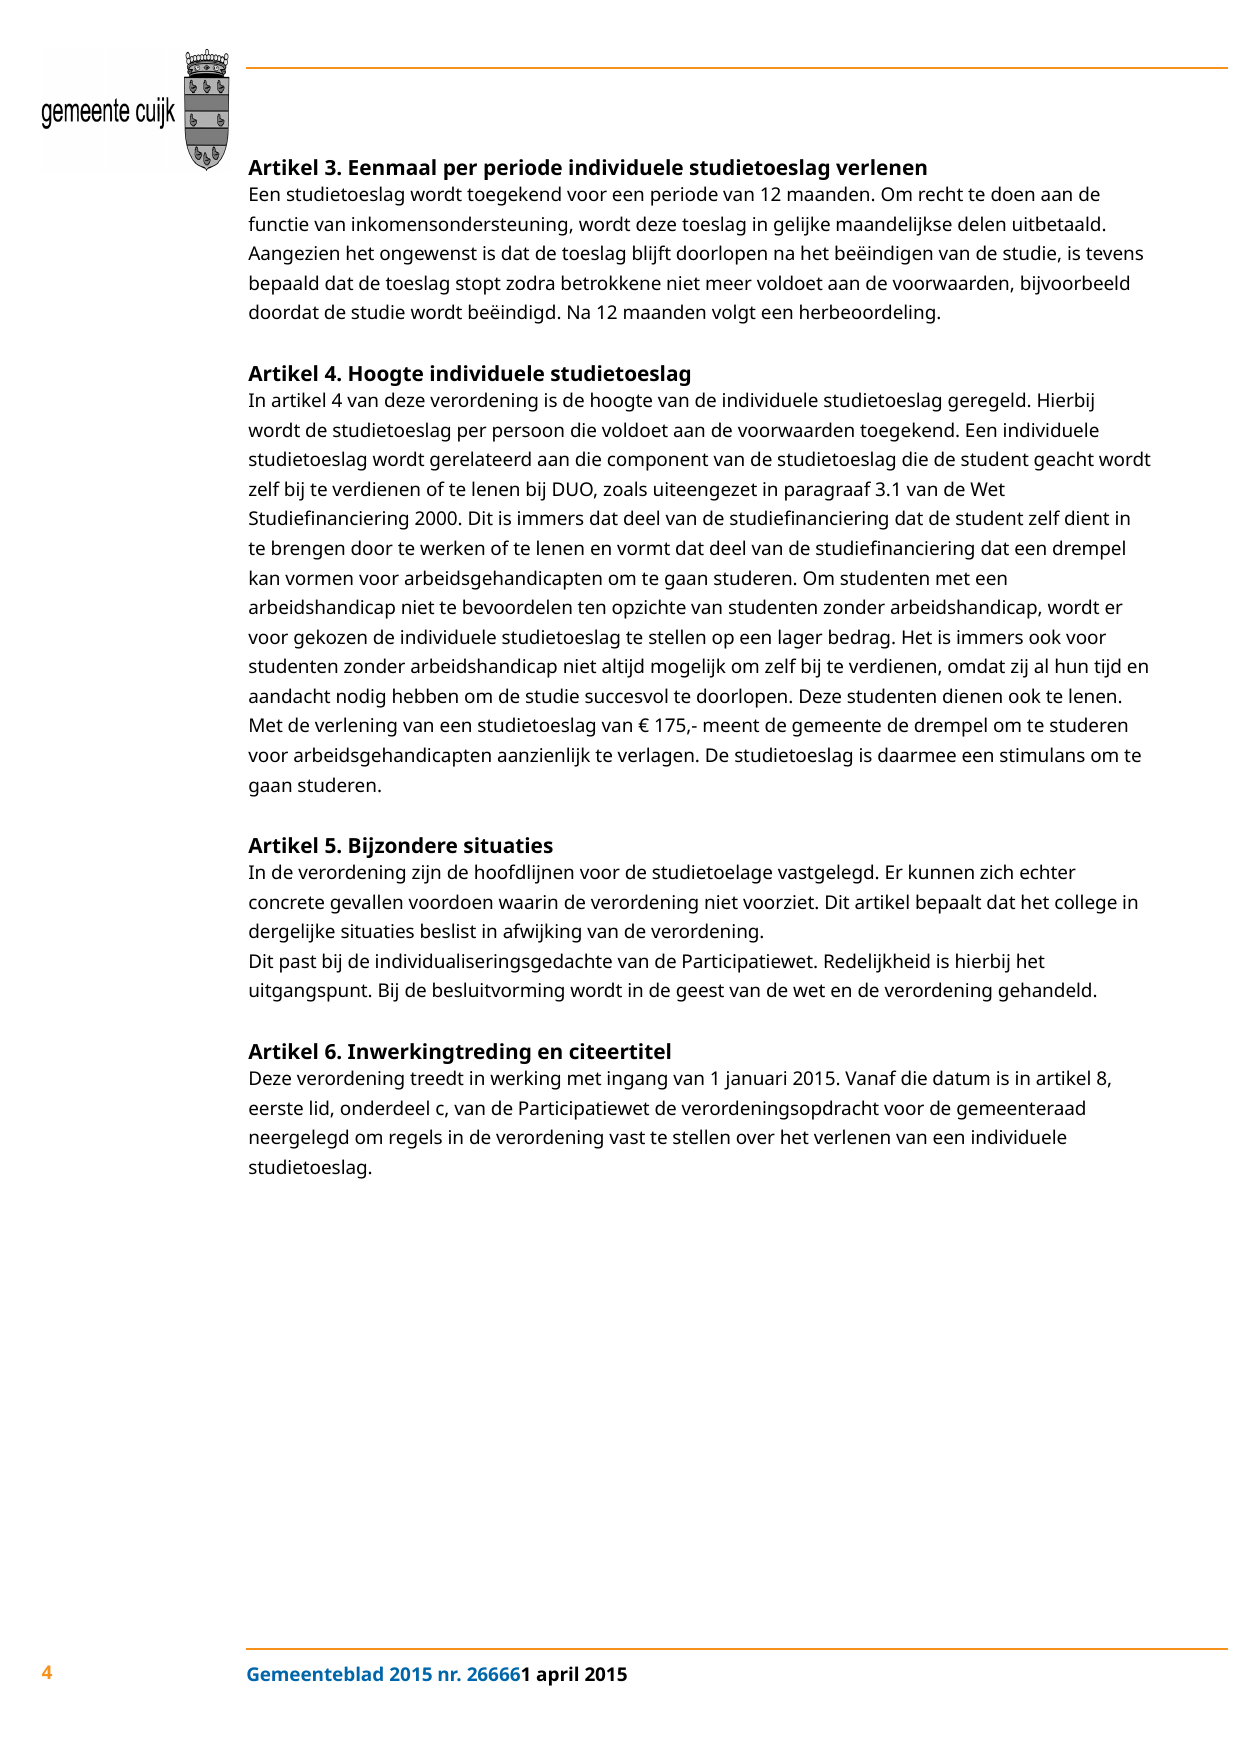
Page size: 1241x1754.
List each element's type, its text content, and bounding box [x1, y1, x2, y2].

picture [41, 47, 231, 172]
text In de verordening zijn de hoofdlijnen voor de studietoelage vastgelegd. Er kunnen zich echter concrete gevallen voordoen waarin de verordening niet voorziet. Dit artikel bepaalt dat het college in dergelijke situaties beslist in afwijking van de verordening. [248, 859, 1152, 944]
text Een studietoeslag wordt toegekend voor een periode van 12 maanden. Om recht te doen aan de functie van inkomensondersteuning, wordt deze toeslag in gelijke maandelijkse delen uitbetaald. Aangezien het ongewenst is dat de toeslag blijft doorlopen na het beëindigen van de studie, is tevens bepaald dat de toeslag stopt zodra betrokkene niet meer voldoet aan de voorwaarden, bijvoorbeeld doordat de studie wordt beëindigd. Na 12 maanden volgt een herbeoordeling. [248, 181, 1152, 325]
text Artikel 5. Bijzondere situaties [248, 831, 1152, 859]
text Artikel 3. Eenmaal per periode individuele studietoeslag verlenen [248, 153, 1152, 181]
text Deze verordening treedt in werking met ingang van 1 januari 2015. Vanaf die datum is in artikel 8, eerste lid, onderdeel c, van de Participatiewet de verordeningsopdracht voor de gemeenteraad neergelegd om regels in de verordening vast te stellen over het verlenen van een individuele studietoeslag. [248, 1065, 1152, 1180]
text Artikel 4. Hoogte individuele studietoeslag [248, 359, 1152, 387]
text Artikel 6. Inwerkingtreding en citeertitel [248, 1037, 1152, 1065]
text In artikel 4 van deze verordening is de hoogte van de individuele studietoeslag geregeld. Hierbij wordt de studietoeslag per persoon die voldoet aan de voorwaarden toegekend. Een individuele studietoeslag wordt gerelateerd aan die component van de studietoeslag die de student geacht wordt zelf bij te verdienen of te lenen bij DUO, zoals uiteengezet in paragraaf 3.1 van de Wet Studiefinanciering 2000. Dit is immers dat deel van de studiefinanciering dat de student zelf dient in te brengen door te werken of te lenen en vormt dat deel van de studiefinanciering dat een drempel kan vormen voor arbeidsgehandicapten om te gaan studeren. Om studenten met een arbeidshandicap niet te bevoordelen ten opzichte van studenten zonder arbeidshandicap, wordt er voor gekozen de individuele studietoeslag te stellen op een lager bedrag. Het is immers ook voor studenten zonder arbeidshandicap niet altijd mogelijk om zelf bij te verdienen, omdat zij al hun tijd en aandacht nodig hebben om de studie succesvol te doorlopen. Deze studenten dienen ook te lenen. [248, 387, 1152, 709]
text Met de verlening van een studietoeslag van € 175,- meent de gemeente de drempel om te studeren voor arbeidsgehandicapten aanzienlijk te verlagen. De studietoeslag is daarmee een stimulans om te gaan studeren. [248, 713, 1152, 797]
text Dit past bij de individualiseringsgedachte van de Participatiewet. Redelijkheid is hierbij het uitgangspunt. Bij de besluitvorming wordt in de geest van de wet en de verordening gehandeld. [248, 948, 1152, 1003]
